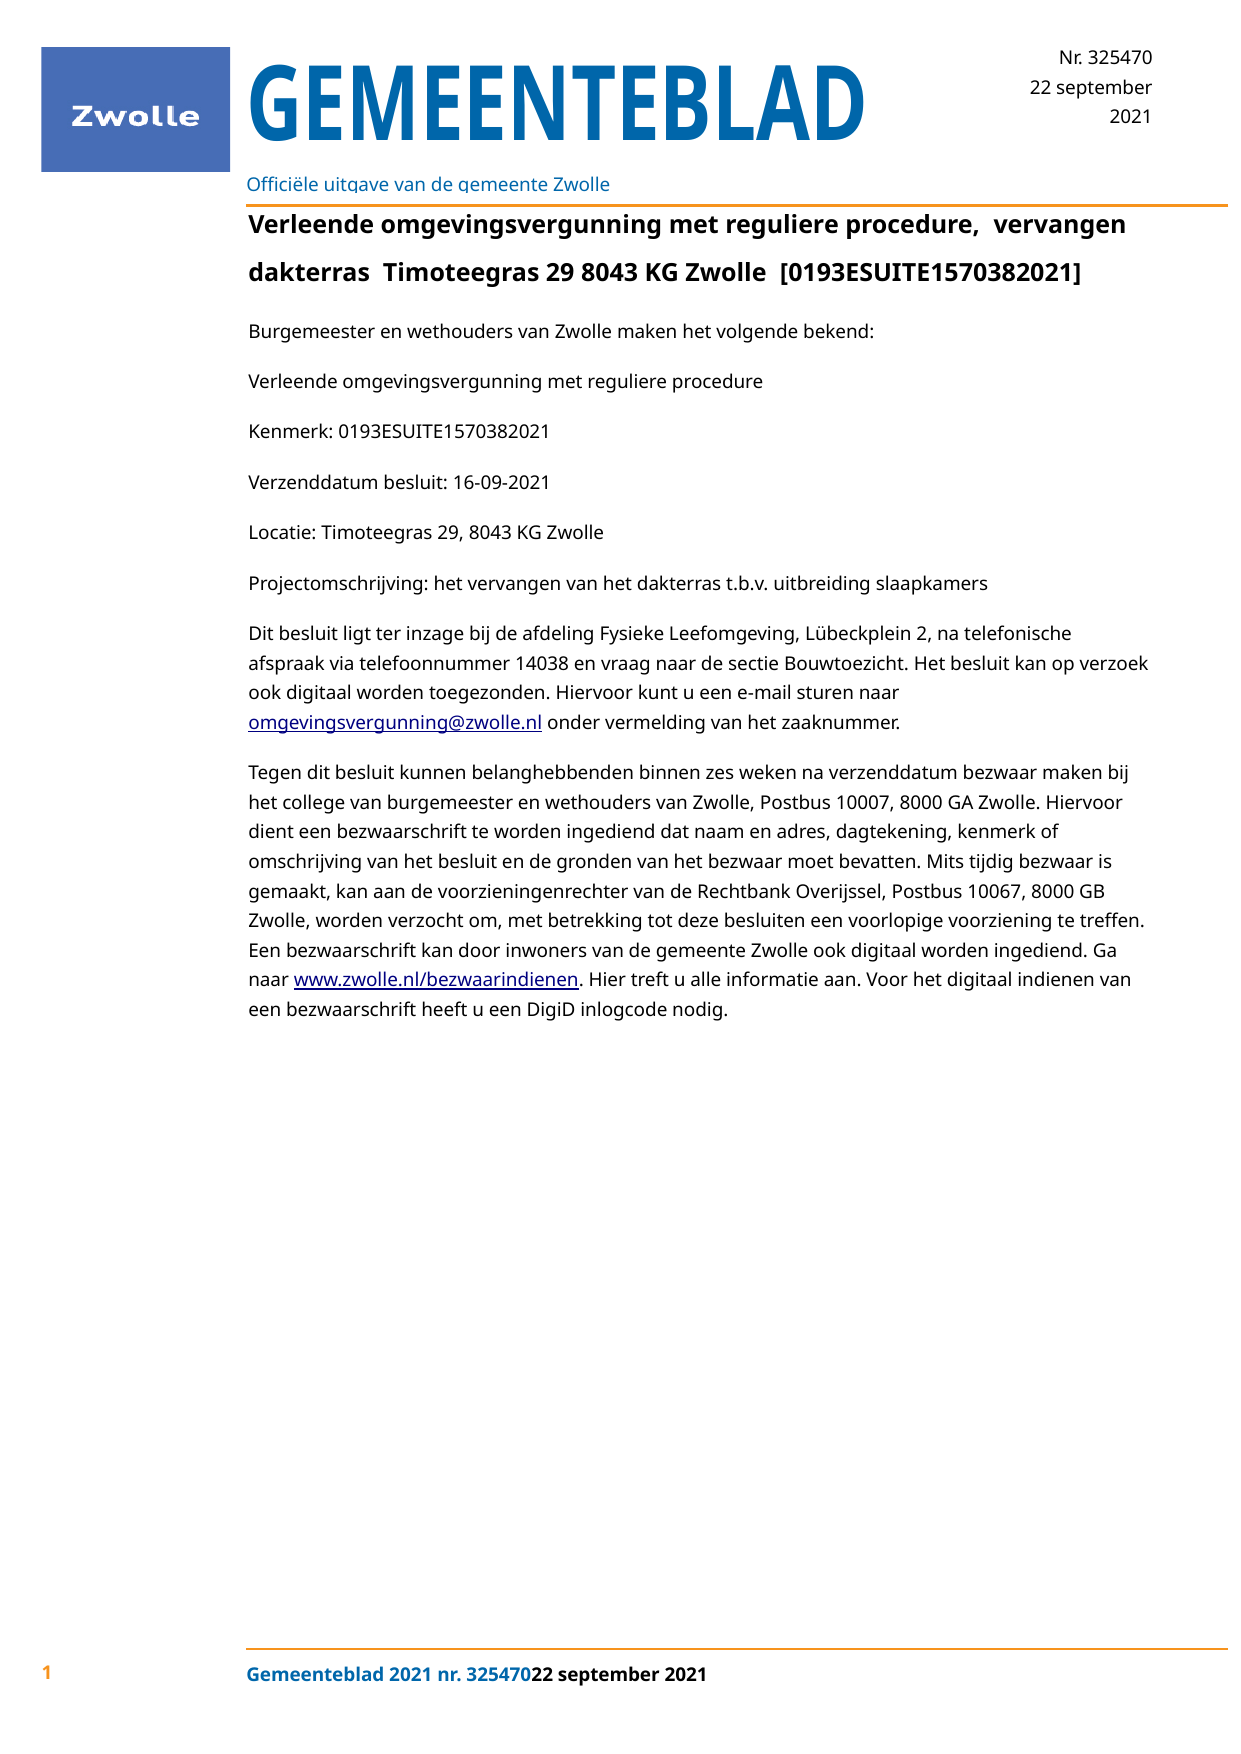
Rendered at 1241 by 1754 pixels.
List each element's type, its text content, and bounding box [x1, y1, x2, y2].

text Projectomschrijving: het vervangen van het dakterras t.b.v. uitbreiding slaapkamers [248, 570, 1152, 596]
picture [41, 47, 231, 172]
text Verzenddatum besluit: 16-09-2021 [248, 469, 1152, 495]
text Burgemeester en wethouders van Zwolle maken het volgende bekend: [248, 318, 1152, 344]
text Tegen dit besluit kunnen belanghebbenden binnen zes weken na verzenddatum bezwaar maken bij het college van burgemeester en wethouders van Zwolle, Postbus 10007, 8000 GA Zwolle. Hiervoor dient een bezwaarschrift te worden ingediend dat naam en adres, dagtekening, kenmerk of omschrijving van het besluit en de gronden van het bezwaar moet bevatten. Mits tijdig bezwaar is gemaakt, kan aan de voorzieningenrechter van de Rechtbank Overijssel, Postbus 10067, 8000 GB Zwolle, worden verzocht om, met betrekking tot deze besluiten een voorlopige voorziening te treffen. Een bezwaarschrift kan door inwoners van de gemeente Zwolle ook digitaal worden ingediend. Ga naar www.zwolle.nl/bezwaarindienen. Hier treft u alle informatie aan. Voor het digitaal indienen van een bezwaarschrift heeft u een DigiD inlogcode nodig. [248, 759, 1152, 1022]
text Verleende omgevingsvergunning met reguliere procedure, vervangen dakterras Timoteegras 29 8043 KG Zwolle [0193ESUITE1570382021] [248, 207, 1152, 288]
text Kenmerk: 0193ESUITE1570382021 [248, 419, 1152, 444]
text Verleende omgevingsvergunning met reguliere procedure [248, 368, 1152, 394]
text Dit besluit ligt ter inzage bij de afdeling Fysieke Leefomgeving, Lübeckplein 2, na telefonische afspraak via telefoonnummer 14038 en vraag naar de sectie Bouwtoezicht. Het besluit kan op verzoek ook digitaal worden toegezonden. Hiervoor kunt u een e-mail sturen naar omgevingsvergunning@zwolle.nl onder vermelding van het zaaknummer. [248, 620, 1152, 735]
text Locatie: Timoteegras 29, 8043 KG Zwolle [248, 519, 1152, 545]
